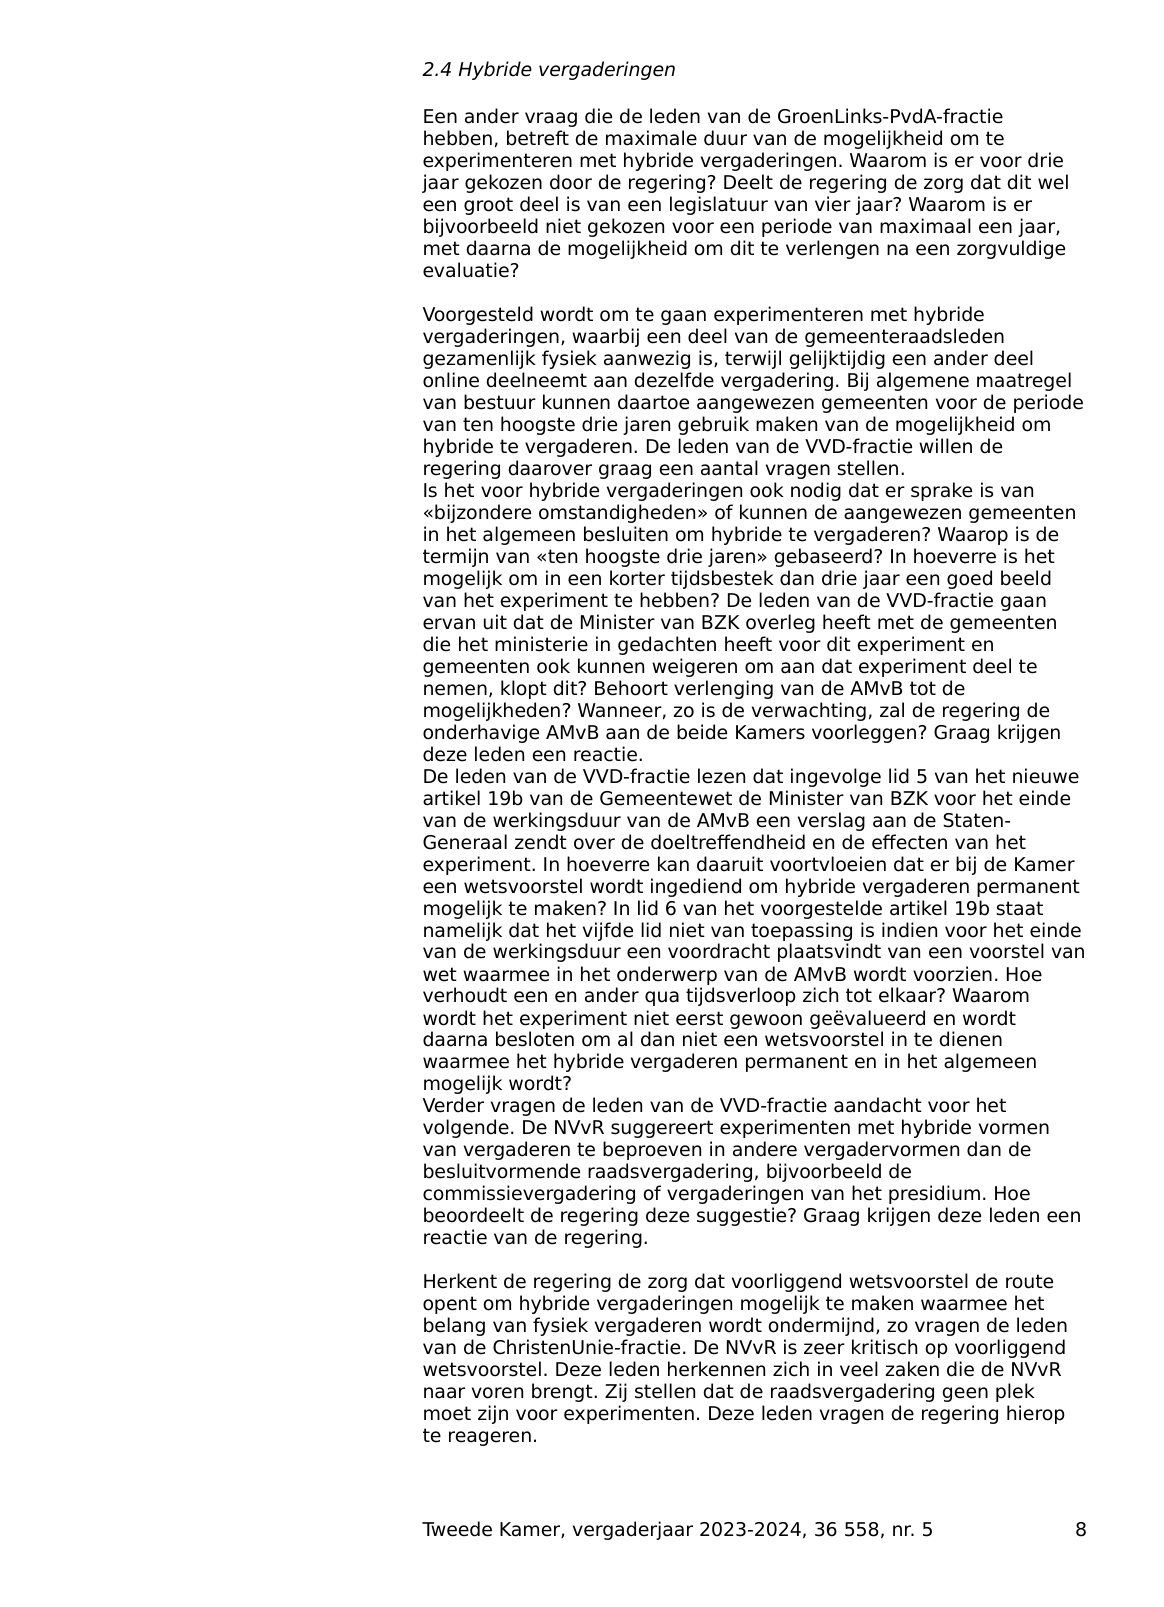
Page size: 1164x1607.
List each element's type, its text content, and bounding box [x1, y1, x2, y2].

text Een ander vraag die de leden van de GroenLinks-PvdA-fractie hebben, betreft de maximale duur van de mogelijkheid om te experimenteren met hybride vergaderingen. Waarom is er voor drie jaar gekozen door de regering? Deelt de regering de zorg dat dit wel een groot deel is van een legislatuur van vier jaar? Waarom is er bijvoorbeeld niet gekozen voor een periode van maximaal een jaar, met daarna de mogelijkheid om dit te verlengen na een zorgvuldige evaluatie? [422, 106, 1087, 282]
text Voorgesteld wordt om te gaan experimenteren met hybride vergaderingen, waarbij een deel van de gemeenteraadsleden gezamenlijk fysiek aanwezig is, terwijl gelijktijdig een ander deel online deelneemt aan dezelfde vergadering. Bij algemene maatregel van bestuur kunnen daartoe aangewezen gemeenten voor de periode van ten hoogste drie jaren gebruik maken van de mogelijkheid om hybride te vergaderen. De leden van de VVD-fractie willen de regering daarover graag een aantal vragen stellen. [422, 304, 1087, 480]
text Herkent de regering de zorg dat voorliggend wetsvoorstel de route opent om hybride vergaderingen mogelijk te maken waarmee het belang van fysiek vergaderen wordt ondermijnd, zo vragen de leden van de ChristenUnie-fractie. De NVvR is zeer kritisch op voorliggend wetsvoorstel. Deze leden herkennen zich in veel zaken die de NVvR naar voren brengt. Zij stellen dat de raadsvergadering geen plek moet zijn voor experimenten. Deze leden vragen de regering hierop te reageren. [422, 1271, 1087, 1447]
text Verder vragen de leden van de VVD-fractie aandacht voor het volgende. De NVvR suggereert experimenten met hybride vormen van vergaderen te beproeven in andere vergadervormen dan de besluitvormende raadsvergadering, bijvoorbeeld de commissievergadering of vergaderingen van het presidium. Hoe beoordeelt de regering deze suggestie? Graag krijgen deze leden een reactie van de regering. [422, 1095, 1087, 1249]
text De leden van de VVD-fractie lezen dat ingevolge lid 5 van het nieuwe artikel 19b van de Gemeentewet de Minister van BZK voor het einde van de werkingsduur van de AMvB een verslag aan de Staten-Generaal zendt over de doeltreffendheid en de effecten van het experiment. In hoeverre kan daaruit voortvloeien dat er bij de Kamer een wetsvoorstel wordt ingediend om hybride vergaderen permanent mogelijk te maken? In lid 6 van het voorgestelde artikel 19b staat namelijk dat het vijfde lid niet van toepassing is indien voor het einde van de werkingsduur een voordracht plaatsvindt van een voorstel van wet waarmee in het onderwerp van de AMvB wordt voorzien. Hoe verhoudt een en ander qua tijdsverloop zich tot elkaar? Waarom wordt het experiment niet eerst gewoon geëvalueerd en wordt daarna besloten om al dan niet een wetsvoorstel in te dienen waarmee het hybride vergaderen permanent en in het algemeen mogelijk wordt? [422, 766, 1087, 1095]
subtitle 2.4 Hybride vergaderingen [422, 59, 1087, 81]
text Is het voor hybride vergaderingen ook nodig dat er sprake is van «bijzondere omstandigheden» of kunnen de aangewezen gemeenten in het algemeen besluiten om hybride te vergaderen? Waarop is de termijn van «ten hoogste drie jaren» gebaseerd? In hoeverre is het mogelijk om in een korter tijdsbestek dan drie jaar een goed beeld van het experiment te hebben? De leden van de VVD-fractie gaan ervan uit dat de Minister van BZK overleg heeft met de gemeenten die het ministerie in gedachten heeft voor dit experiment en gemeenten ook kunnen weigeren om aan dat experiment deel te nemen, klopt dit? Behoort verlenging van de AMvB tot de mogelijkheden? Wanneer, zo is de verwachting, zal de regering de onderhavige AMvB aan de beide Kamers voorleggen? Graag krijgen deze leden een reactie. [422, 480, 1087, 766]
